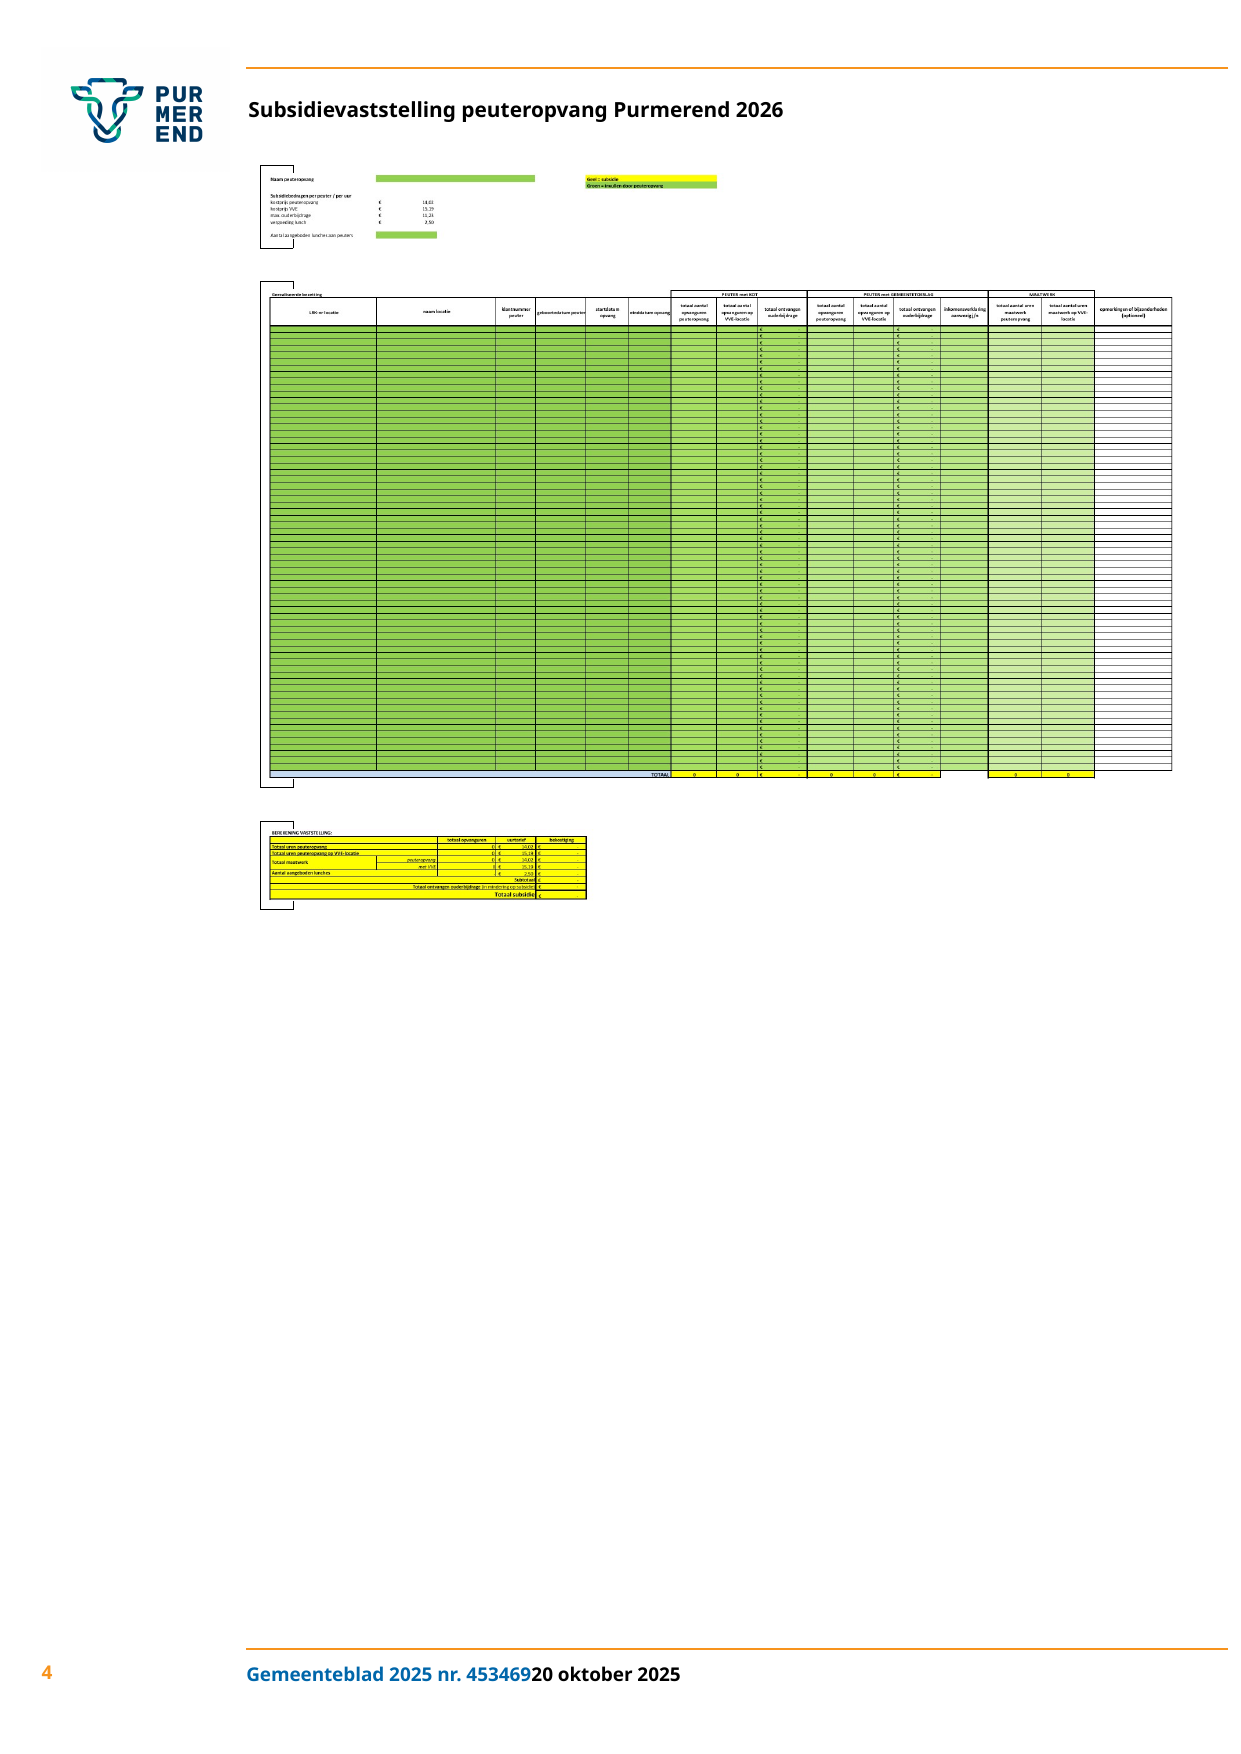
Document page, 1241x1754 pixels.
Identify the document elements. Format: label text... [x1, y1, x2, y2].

text Subsidievaststelling peuteropvang Purmerend 2026 [248, 95, 1152, 123]
picture [41, 47, 231, 172]
picture [268, 289, 1173, 779]
picture [268, 829, 1173, 901]
picture [268, 173, 1173, 239]
